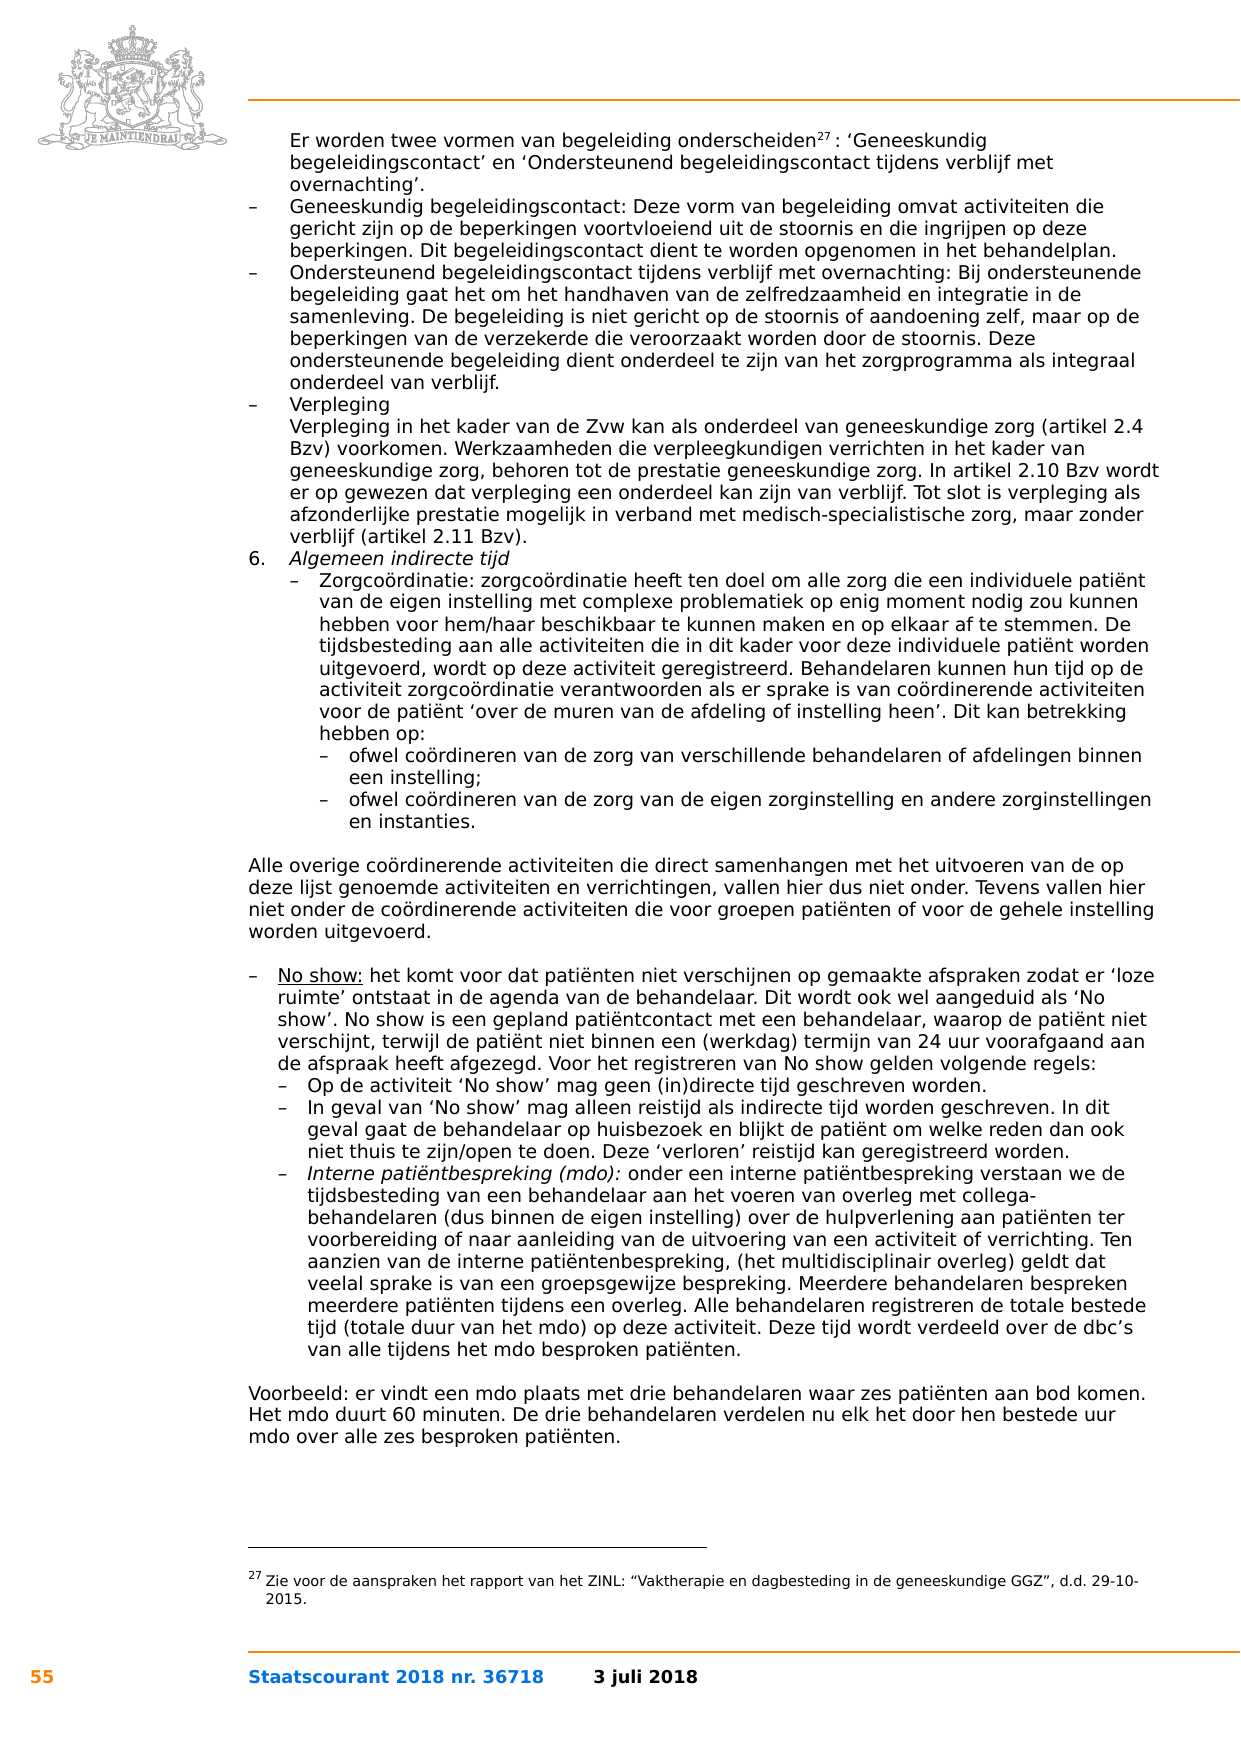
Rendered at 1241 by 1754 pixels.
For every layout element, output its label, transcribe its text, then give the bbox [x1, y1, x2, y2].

text – ofwel coördineren van de zorg van de eigen zorginstelling en andere zorginstellingen en instanties. [319, 789, 1163, 833]
text Voorbeeld: er vindt een mdo plaats met drie behandelaren waar zes patiënten aan bod komen. Het mdo duurt 60 minuten. De drie behandelaren verdelen nu elk het door hen bestede uur mdo over alle zes besproken patiënten. [248, 1382, 1163, 1448]
text – No show: het komt voor dat patiënten niet verschijnen op gemaakte afspraken zodat er ‘loze ruimte’ ontstaat in de agenda van de behandelaar. Dit wordt ook wel aangeduid als ‘No show’. No show is een gepland patiëntcontact met een behandelaar, waarop de patiënt niet verschijnt, terwijl de patiënt niet binnen een (werkdag) termijn van 24 uur voorafgaand aan de afspraak heeft afgezegd. Voor het registreren van No show gelden volgende regels: [248, 965, 1163, 1075]
text – Verpleging [248, 394, 1163, 416]
text Er worden twee vormen van begeleiding onderscheiden: ‘Geneeskundig begeleidingscontact’ en ‘Ondersteunend begeleidingscontact tijdens verblijf met overnachting’. [289, 130, 1163, 196]
text – In geval van ‘No show’ mag alleen reistijd als indirecte tijd worden geschreven. In dit geval gaat de behandelaar op huisbezoek en blijkt de patiënt om welke reden dan ook niet thuis te zijn/open te doen. Deze ‘verloren’ reistijd kan geregistreerd worden. [278, 1097, 1163, 1163]
text – ofwel coördineren van de zorg van verschillende behandelaren of afdelingen binnen een instelling; [319, 745, 1163, 789]
text – Ondersteunend begeleidingscontact tijdens verblijf met overnachting: Bij ondersteunende begeleiding gaat het om het handhaven van de zelfredzaamheid en integratie in de samenleving. De begeleiding is niet gericht op de stoornis of aandoening zelf, maar op de beperkingen van de verzekerde die veroorzaakt worden door de stoornis. Deze ondersteunende begeleiding dient onderdeel te zijn van het zorgprogramma als integraal onderdeel van verblijf. [248, 262, 1163, 394]
text Verpleging in het kader van de Zvw kan als onderdeel van geneeskundige zorg (artikel 2.4 Bzv) voorkomen. Werkzaamheden die verpleegkundigen verrichten in het kader van geneeskundige zorg, behoren tot de prestatie geneeskundige zorg. In artikel 2.10 Bzv wordt er op gewezen dat verpleging een onderdeel kan zijn van verblijf. Tot slot is verpleging als afzonderlijke prestatie mogelijk in verband met medisch-specialistische zorg, maar zonder verblijf (artikel 2.11 Bzv). [289, 416, 1163, 547]
picture [38, 25, 227, 150]
text – Op de activiteit ‘No show’ mag geen (in)directe tijd geschreven worden. [278, 1075, 1163, 1097]
text – Zorgcoördinatie: zorgcoördinatie heeft ten doel om alle zorg die een individuele patiënt van de eigen instelling met complexe problematiek op enig moment nodig zou kunnen hebben voor hem/haar beschikbaar te kunnen maken en op elkaar af te stemmen. De tijdsbesteding aan alle activiteiten die in dit kader voor deze individuele patiënt worden uitgevoerd, wordt op deze activiteit geregistreerd. Behandelaren kunnen hun tijd op de activiteit zorgcoördinatie verantwoorden als er sprake is van coördinerende activiteiten voor de patiënt ‘over de muren van de afdeling of instelling heen’. Dit kan betrekking hebben op: [289, 569, 1163, 745]
text – Interne patiëntbespreking (mdo): onder een interne patiëntbespreking verstaan we de tijdsbesteding van een behandelaar aan het voeren van overleg met collega-behandelaren (dus binnen de eigen instelling) over de hulpverlening aan patiënten ter voorbereiding of naar aanleiding van de uitvoering van een activiteit of verrichting. Ten aanzien van de interne patiëntenbespreking, (het multidisciplinair overleg) geldt dat veelal sprake is van een groepsgewijze bespreking. Meerdere behandelaren bespreken meerdere patiënten tijdens een overleg. Alle behandelaren registreren de totale bestede tijd (totale duur van het mdo) op deze activiteit. Deze tijd wordt verdeeld over de dbc’s van alle tijdens het mdo besproken patiënten. [278, 1163, 1163, 1361]
text Alle overige coördinerende activiteiten die direct samenhangen met het uitvoeren van de op deze lijst genoemde activiteiten en verrichtingen, vallen hier dus niet onder. Tevens vallen hier niet onder de coördinerende activiteiten die voor groepen patiënten of voor de gehele instelling worden uitgevoerd. [248, 855, 1163, 943]
text 6. Algemeen indirecte tijd [248, 547, 1163, 569]
text Zie voor de aanspraken het rapport van het ZINL: “Vaktherapie en dagbesteding in de geneeskundige GGZ”, d.d. 29-10-2015. [248, 1569, 1163, 1608]
text – Geneeskundig begeleidingscontact: Deze vorm van begeleiding omvat activiteiten die gericht zijn op de beperkingen voortvloeiend uit de stoornis en die ingrijpen op deze beperkingen. Dit begeleidingscontact dient te worden opgenomen in het behandelplan. [248, 196, 1163, 262]
